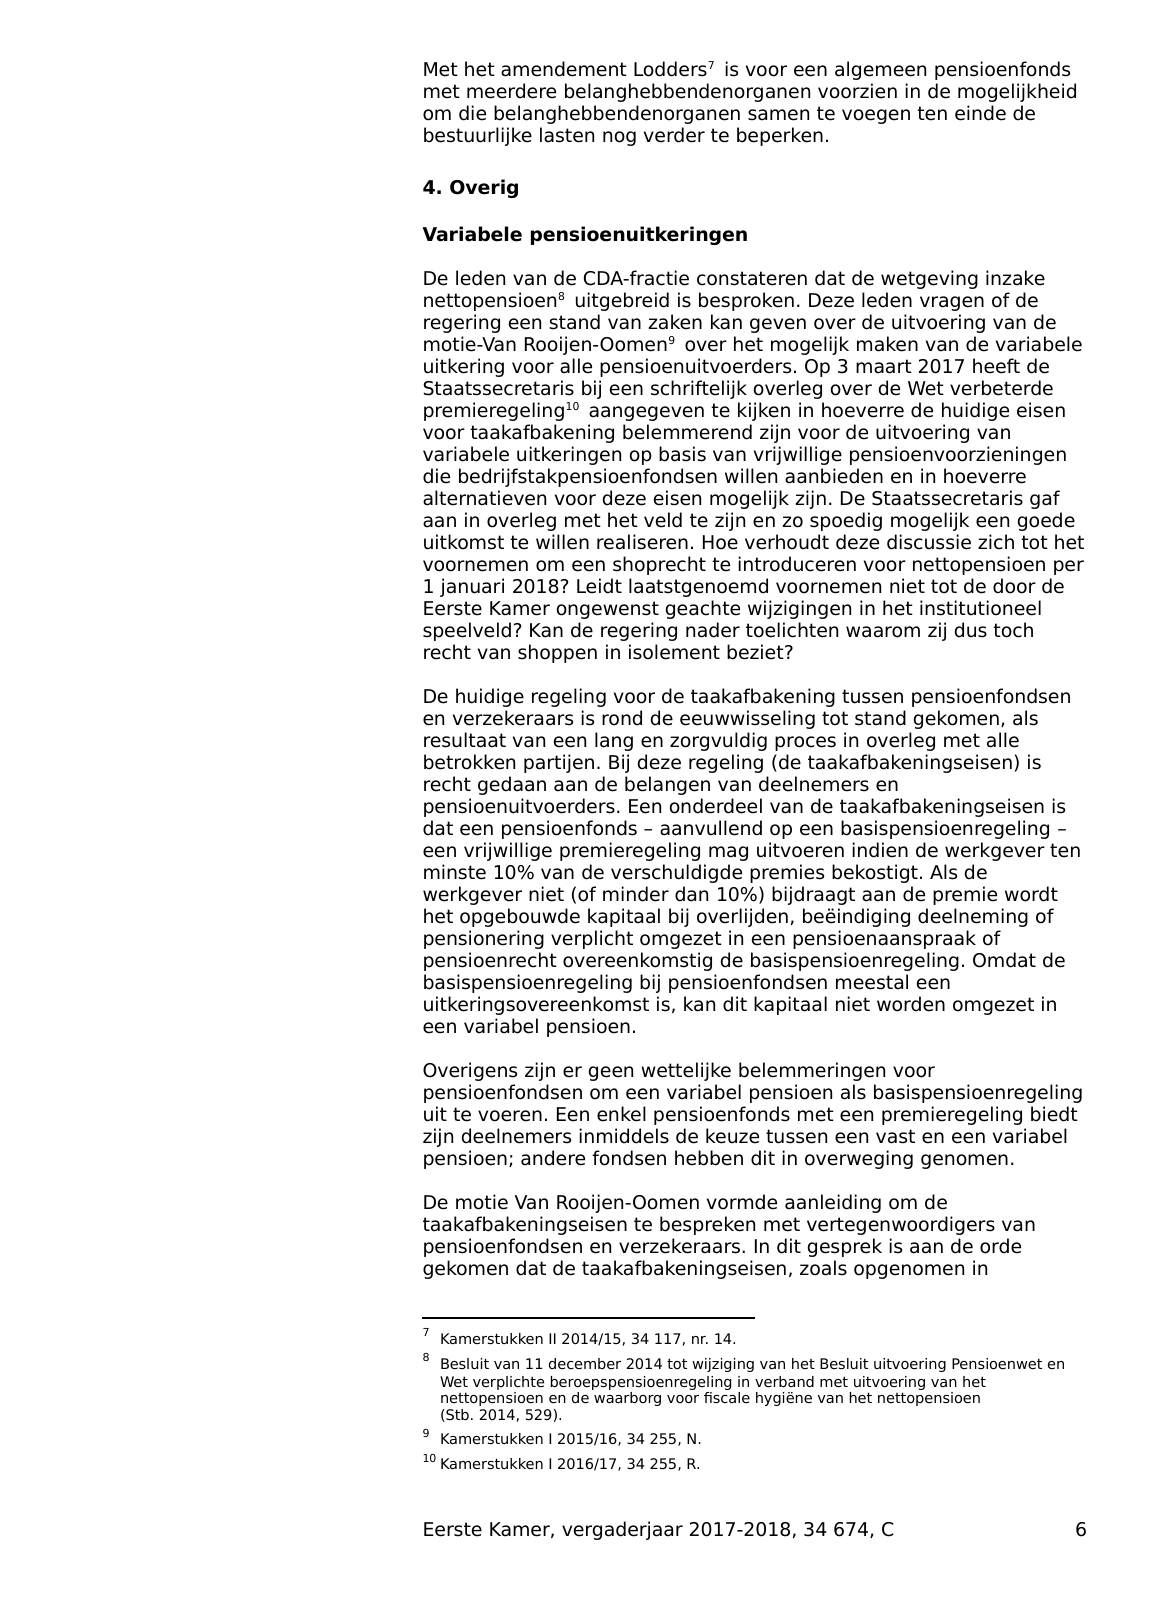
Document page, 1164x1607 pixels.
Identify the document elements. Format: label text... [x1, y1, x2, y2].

text Besluit van 11 december 2014 tot wijziging van het Besluit uitvoering Pensioenwet en Wet verplichte beroepspensioenregeling in verband met uitvoering van het nettopensioen en de waarborg voor fiscale hygiëne van het nettopensioen (Stb. 2014, 529). [422, 1352, 1087, 1424]
text Kamerstukken I 2015/16, 34 255, N. [422, 1427, 1087, 1449]
text De huidige regeling voor de taakafbakening tussen pensioenfondsen en verzekeraars is rond de eeuwwisseling tot stand gekomen, als resultaat van een lang en zorgvuldig proces in overleg met alle betrokken partijen. Bij deze regeling (de taakafbakeningseisen) is recht gedaan aan de belangen van deelnemers en pensioenuitvoerders. Een onderdeel van de taakafbakeningseisen is dat een pensioenfonds – aanvullend op een basispensioenregeling – een vrijwillige premieregeling mag uitvoeren indien de werkgever ten minste 10% van de verschuldigde premies bekostigt. Als de werkgever niet (of minder dan 10%) bijdraagt aan de premie wordt het opgebouwde kapitaal bij overlijden, beëindiging deelneming of pensionering verplicht omgezet in een pensioenaanspraak of pensioenrecht overeenkomstig de basispensioenregeling. Omdat de basispensioenregeling bij pensioenfondsen meestal een uitkeringsovereenkomst is, kan dit kapitaal niet worden omgezet in een variabel pensioen. [422, 686, 1087, 1038]
text Kamerstukken II 2014/15, 34 117, nr. 14. [422, 1327, 1087, 1349]
text De motie Van Rooijen-Oomen vormde aanleiding om de taakafbakeningseisen te bespreken met vertegenwoordigers van pensioenfondsen en verzekeraars. In dit gesprek is aan de orde gekomen dat de taakafbakeningseisen, zoals opgenomen in [422, 1192, 1087, 1280]
text Overigens zijn er geen wettelijke belemmeringen voor pensioenfondsen om een variabel pensioen als basispensioenregeling uit te voeren. Een enkel pensioenfonds met een premieregeling biedt zijn deelnemers inmiddels de keuze tussen een vast en een variabel pensioen; andere fondsen hebben dit in overweging genomen. [422, 1060, 1087, 1170]
subtitle Variabele pensioenuitkeringen [422, 224, 1087, 246]
text De leden van de CDA-fractie constateren dat de wetgeving inzake nettopensioen uitgebreid is besproken. Deze leden vragen of de regering een stand van zaken kan geven over de uitvoering van de motie-Van Rooijen-Oomen over het mogelijk maken van de variabele uitkering voor alle pensioenuitvoerders. Op 3 maart 2017 heeft de Staatssecretaris bij een schriftelijk overleg over de Wet verbeterde premieregeling aangegeven te kijken in hoeverre de huidige eisen voor taakafbakening belemmerend zijn voor de uitvoering van variabele uitkeringen op basis van vrijwillige pensioenvoorzieningen die bedrijfstakpensioenfondsen willen aanbieden en in hoeverre alternatieven voor deze eisen mogelijk zijn. De Staatssecretaris gaf aan in overleg met het veld te zijn en zo spoedig mogelijk een goede uitkomst te willen realiseren. Hoe verhoudt deze discussie zich tot het voornemen om een shoprecht te introduceren voor nettopensioen per 1 januari 2018? Leidt laatstgenoemd voornemen niet tot de door de Eerste Kamer ongewenst geachte wijzigingen in het institutioneel speelveld? Kan de regering nader toelichten waarom zij dus toch recht van shoppen in isolement beziet? [422, 268, 1087, 664]
subtitle 4. Overig [422, 177, 1087, 199]
text Met het amendement Lodders is voor een algemeen pensioenfonds met meerdere belanghebbendenorganen voorzien in de mogelijkheid om die belanghebbendenorganen samen te voegen ten einde de bestuurlijke lasten nog verder te beperken. [422, 59, 1087, 147]
text Kamerstukken I 2016/17, 34 255, R. [422, 1452, 1087, 1474]
